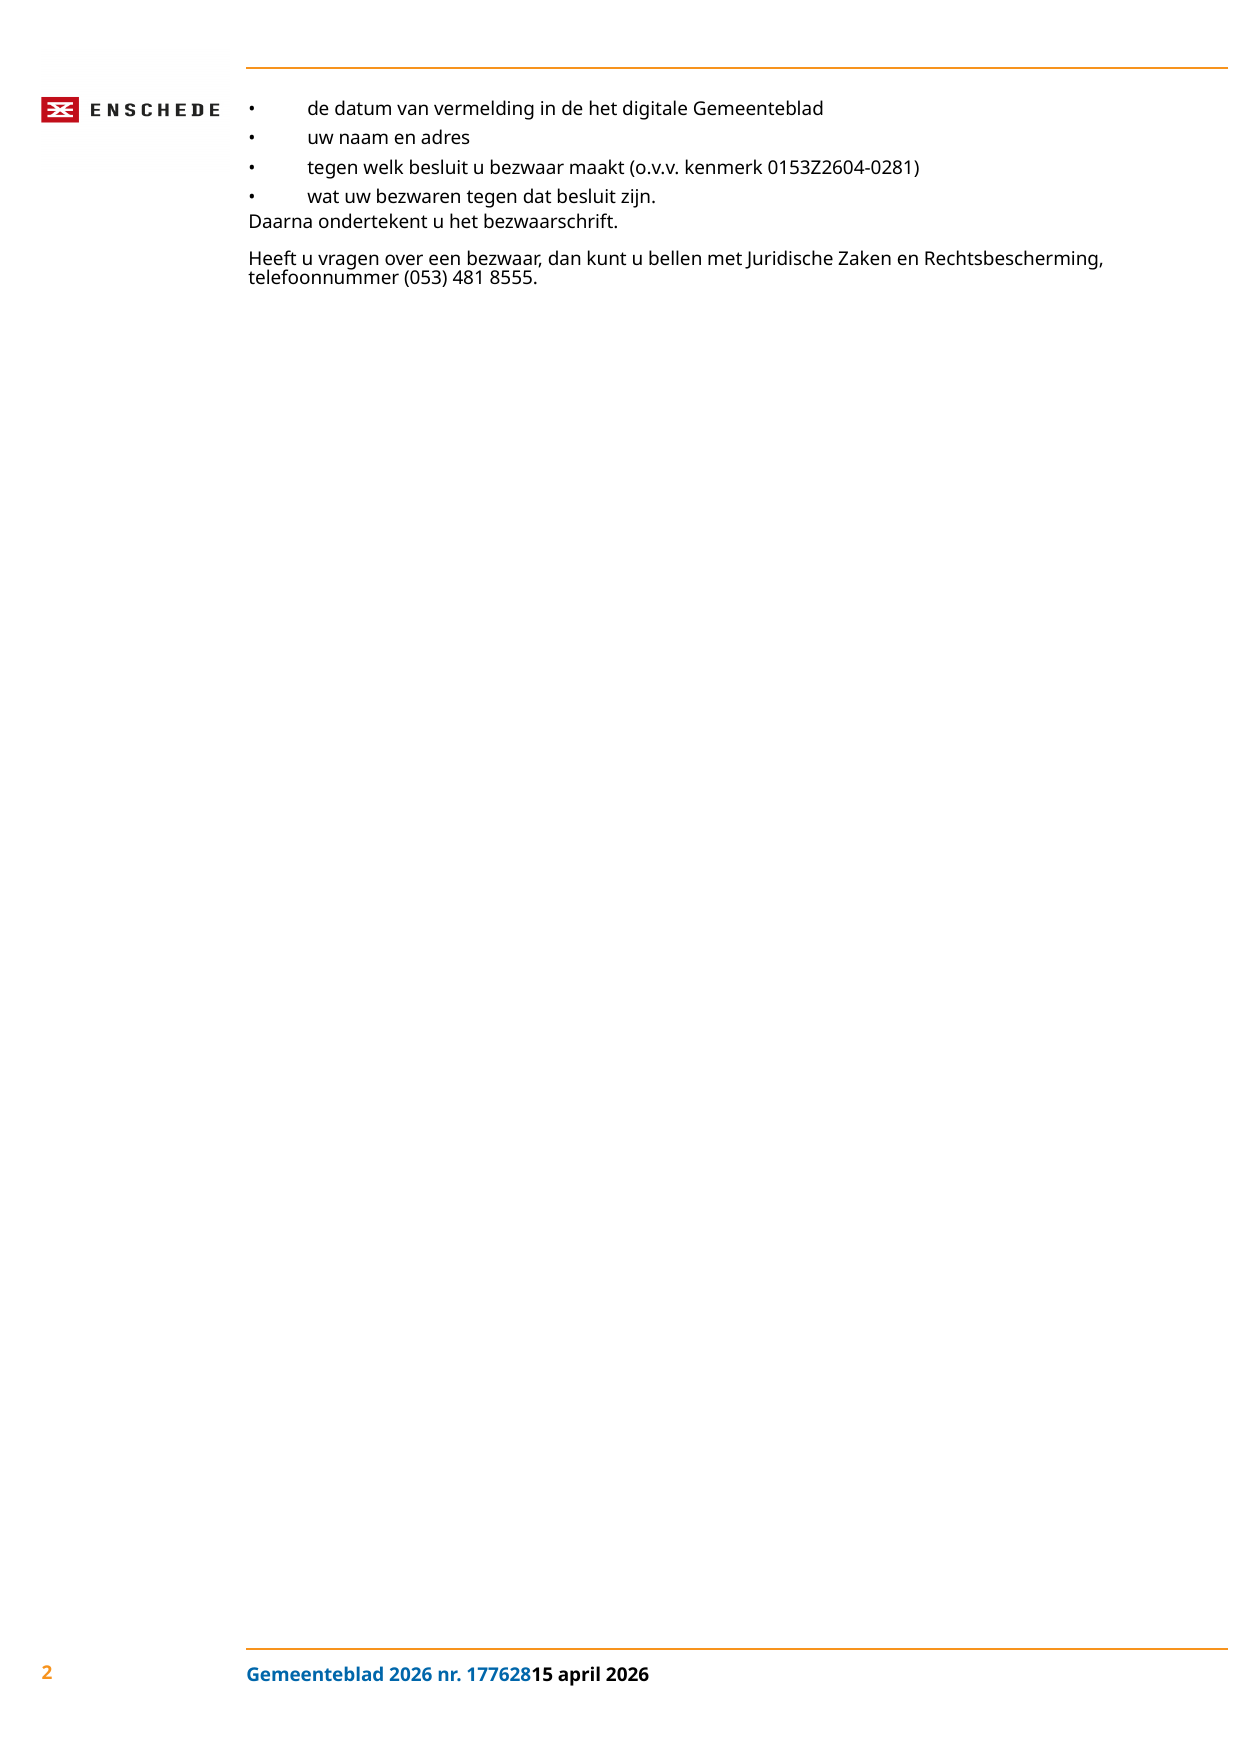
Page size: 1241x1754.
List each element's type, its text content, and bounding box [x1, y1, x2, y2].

text Heeft u vragen over een bezwaar, dan kunt u bellen met Juridische Zaken en Rechtsbescherming, telefoonnummer (053) 481 8555. [248, 250, 1152, 289]
list uw naam en adres [248, 124, 1152, 150]
text Daarna ondertekent u het bezwaarschrift. [248, 213, 1152, 232]
list wat uw bezwaren tegen dat besluit zijn. [248, 183, 1152, 209]
list de datum van vermelding in de het digitale Gemeenteblad [248, 95, 1152, 121]
list tegen welk besluit u bezwaar maakt (o.v.v. kenmerk 0153Z2604-0281) [248, 154, 1152, 180]
picture [41, 47, 231, 172]
